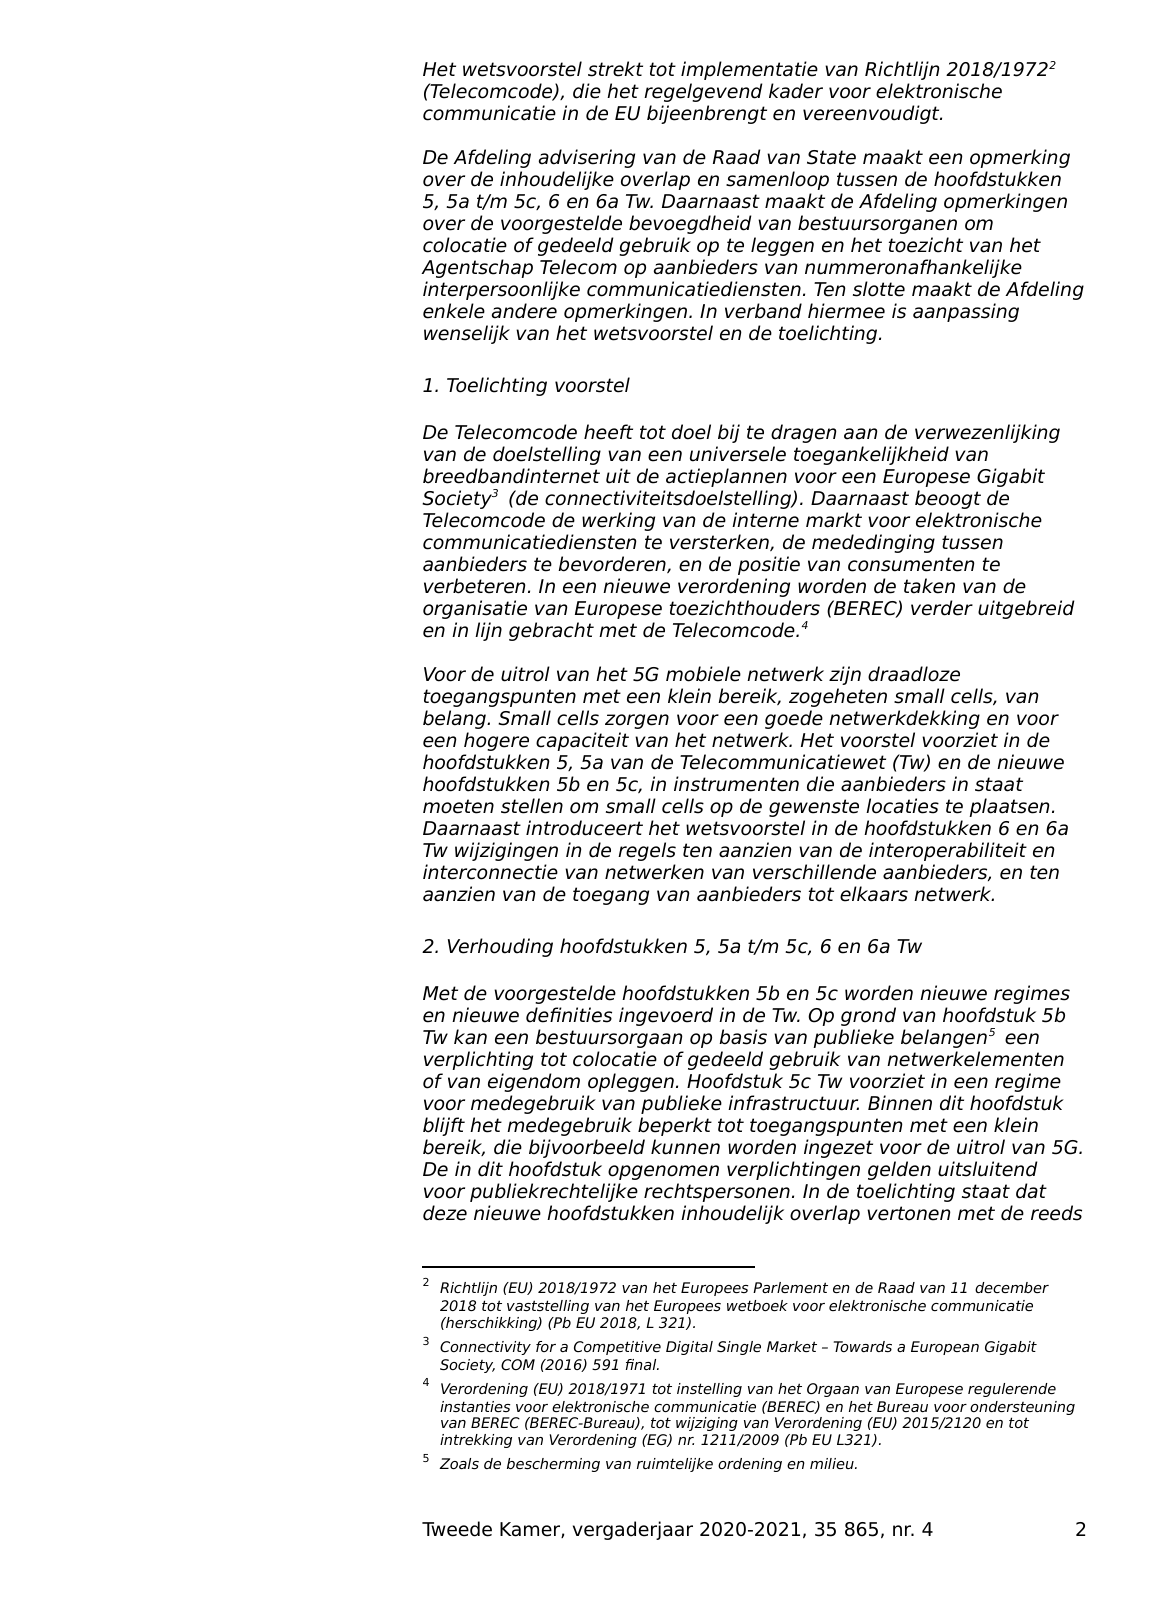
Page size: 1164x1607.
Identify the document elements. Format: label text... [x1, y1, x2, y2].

text Zoals de bescherming van ruimtelijke ordening en milieu. [422, 1452, 1087, 1474]
subtitle 2. Verhouding hoofdstukken 5, 5a t/m 5c, 6 en 6a Tw [422, 936, 1087, 958]
text Verordening (EU) 2018/1971 tot instelling van het Orgaan van Europese regulerende instanties voor elektronische communicatie (BEREC) en het Bureau voor ondersteuning van BEREC (BEREC-Bureau), tot wijziging van Verordening (EU) 2015/2120 en tot intrekking van Verordening (EG) nr. 1211/2009 (Pb EU L321). [422, 1377, 1087, 1449]
text Het wetsvoorstel strekt tot implementatie van Richtlijn 2018/1972 (Telecomcode), die het regelgevend kader voor elektronische communicatie in de EU bijeenbrengt en vereenvoudigt. [422, 59, 1087, 125]
text Richtlijn (EU) 2018/1972 van het Europees Parlement en de Raad van 11 december 2018 tot vaststelling van het Europees wetboek voor elektronische communicatie (herschikking) (Pb EU 2018, L 321). [422, 1276, 1087, 1332]
text De Telecomcode heeft tot doel bij te dragen aan de verwezenlijking van de doelstelling van een universele toegankelijkheid van breedbandinternet uit de actieplannen voor een Europese Gigabit Society (de connectiviteitsdoelstelling). Daarnaast beoogt de Telecomcode de werking van de interne markt voor elektronische communicatiediensten te versterken, de mededinging tussen aanbieders te bevorderen, en de positie van consumenten te verbeteren. In een nieuwe verordening worden de taken van de organisatie van Europese toezichthouders (BEREC) verder uitgebreid en in lijn gebracht met de Telecomcode. [422, 422, 1087, 642]
text Voor de uitrol van het 5G mobiele netwerk zijn draadloze toegangspunten met een klein bereik, zogeheten small cells, van belang. Small cells zorgen voor een goede netwerkdekking en voor een hogere capaciteit van het netwerk. Het voorstel voorziet in de hoofdstukken 5, 5a van de Telecommunicatiewet (Tw) en de nieuwe hoofdstukken 5b en 5c, in instrumenten die aanbieders in staat moeten stellen om small cells op de gewenste locaties te plaatsen. Daarnaast introduceert het wetsvoorstel in de hoofdstukken 6 en 6a Tw wijzigingen in de regels ten aanzien van de interoperabiliteit en interconnectie van netwerken van verschillende aanbieders, en ten aanzien van de toegang van aanbieders tot elkaars netwerk. [422, 664, 1087, 906]
text Met de voorgestelde hoofdstukken 5b en 5c worden nieuwe regimes en nieuwe definities ingevoerd in de Tw. Op grond van hoofdstuk 5b Tw kan een bestuursorgaan op basis van publieke belangen een verplichting tot colocatie of gedeeld gebruik van netwerkelementen of van eigendom opleggen. Hoofdstuk 5c Tw voorziet in een regime voor medegebruik van publieke infrastructuur. Binnen dit hoofdstuk blijft het medegebruik beperkt tot toegangspunten met een klein bereik, die bijvoorbeeld kunnen worden ingezet voor de uitrol van 5G. De in dit hoofdstuk opgenomen verplichtingen gelden uitsluitend voor publiekrechtelijke rechtspersonen. In de toelichting staat dat deze nieuwe hoofdstukken inhoudelijk overlap vertonen met de reeds [422, 983, 1087, 1224]
text Connectivity for a Competitive Digital Single Market – Towards a European Gigabit Society, COM (2016) 591 final. [422, 1335, 1087, 1374]
subtitle 1. Toelichting voorstel [422, 375, 1087, 397]
text De Afdeling advisering van de Raad van State maakt een opmerking over de inhoudelijke overlap en samenloop tussen de hoofdstukken 5, 5a t/m 5c, 6 en 6a Tw. Daarnaast maakt de Afdeling opmerkingen over de voorgestelde bevoegdheid van bestuursorganen om colocatie of gedeeld gebruik op te leggen en het toezicht van het Agentschap Telecom op aanbieders van nummeronafhankelijke interpersoonlijke communicatiediensten. Ten slotte maakt de Afdeling enkele andere opmerkingen. In verband hiermee is aanpassing wenselijk van het wetsvoorstel en de toelichting. [422, 147, 1087, 345]
